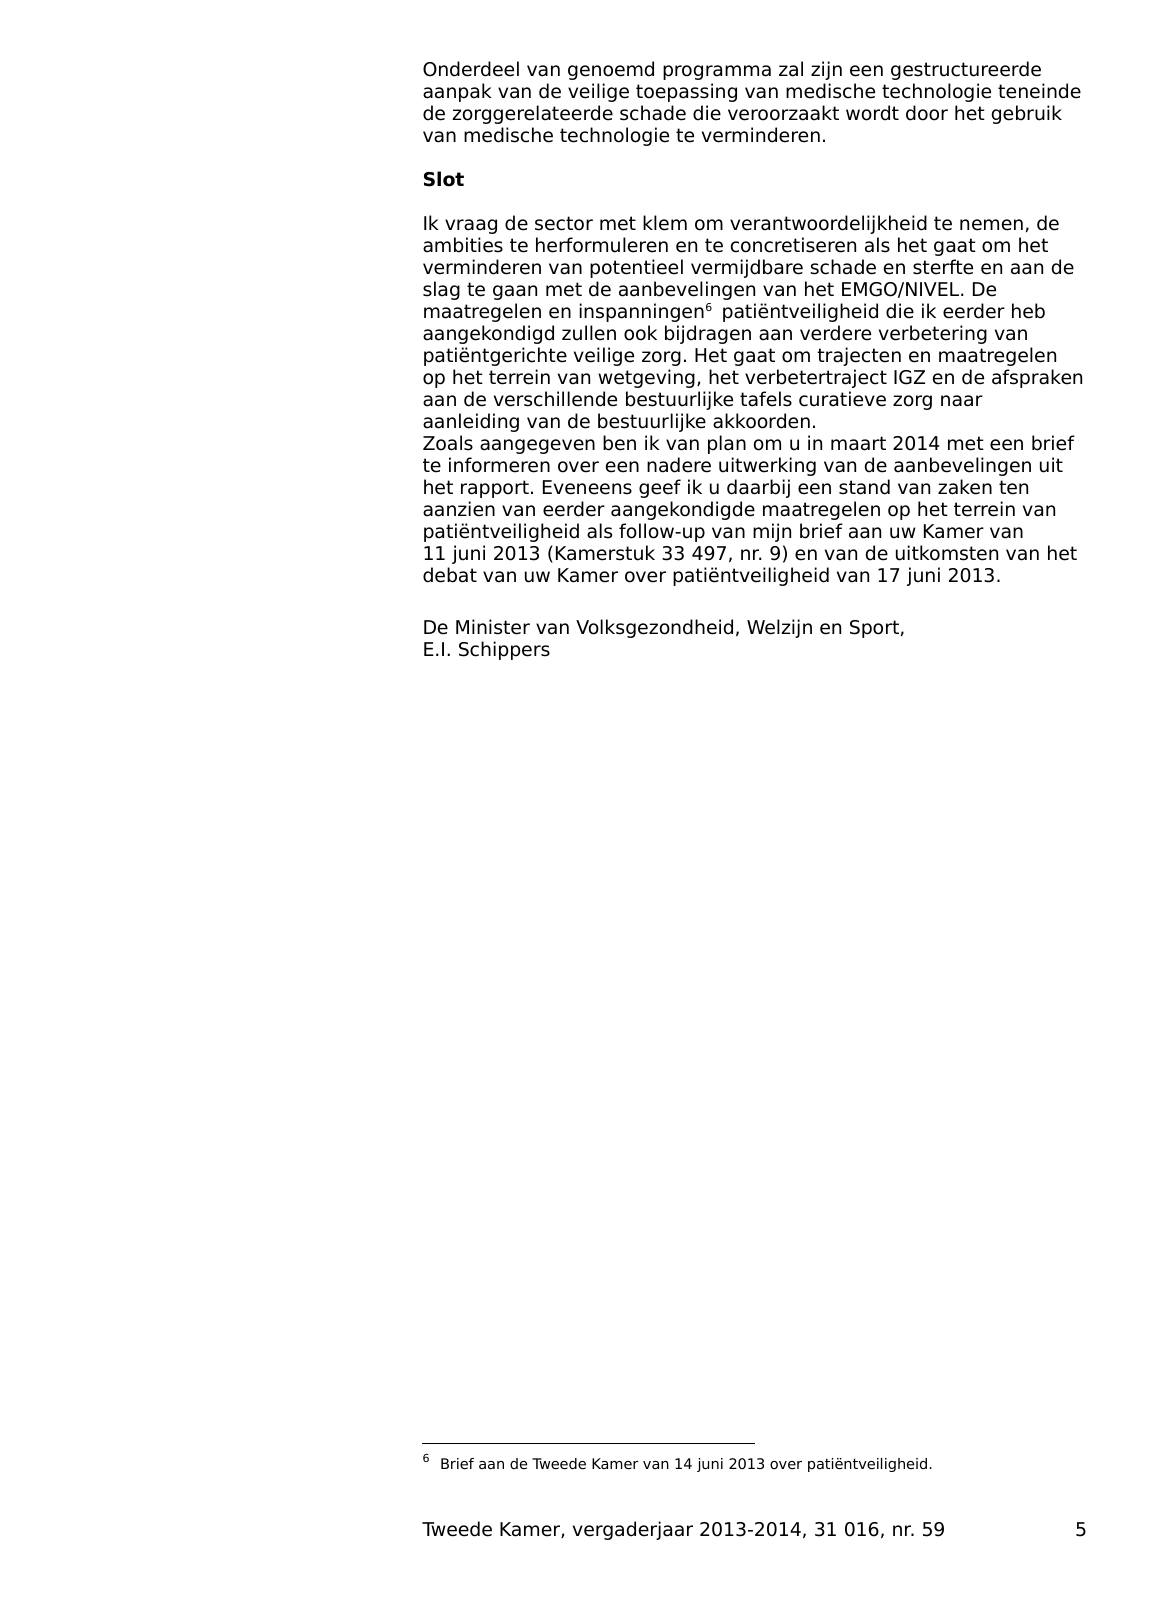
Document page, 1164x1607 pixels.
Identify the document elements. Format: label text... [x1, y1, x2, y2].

text De Minister van Volksgezondheid, Welzijn en Sport, E.I. Schippers [422, 617, 1087, 661]
text Ik vraag de sector met klem om verantwoordelijkheid te nemen, de ambities te herformuleren en te concretiseren als het gaat om het verminderen van potentieel vermijdbare schade en sterfte en aan de slag te gaan met de aanbevelingen van het EMGO/NIVEL. De maatregelen en inspanningen patiëntveiligheid die ik eerder heb aangekondigd zullen ook bijdragen aan verdere verbetering van patiëntgerichte veilige zorg. Het gaat om trajecten en maatregelen op het terrein van wetgeving, het verbetertraject IGZ en de afspraken aan de verschillende bestuurlijke tafels curatieve zorg naar aanleiding van de bestuurlijke akkoorden. [422, 213, 1087, 433]
text Onderdeel van genoemd programma zal zijn een gestructureerde aanpak van de veilige toepassing van medische technologie teneinde de zorggerelateerde schade die veroorzaakt wordt door het gebruik van medische technologie te verminderen. [422, 59, 1087, 147]
text Zoals aangegeven ben ik van plan om u in maart 2014 met een brief te informeren over een nadere uitwerking van de aanbevelingen uit het rapport. Eveneens geef ik u daarbij een stand van zaken ten aanzien van eerder aangekondigde maatregelen op het terrein van patiëntveiligheid als follow-up van mijn brief aan uw Kamer van 11 juni 2013 (Kamerstuk 33 497, nr. 9) en van de uitkomsten van het debat van uw Kamer over patiëntveiligheid van 17 juni 2013. [422, 433, 1087, 587]
text Brief aan de Tweede Kamer van 14 juni 2013 over patiëntveiligheid. [422, 1452, 1087, 1474]
subtitle Slot [422, 169, 1087, 191]
